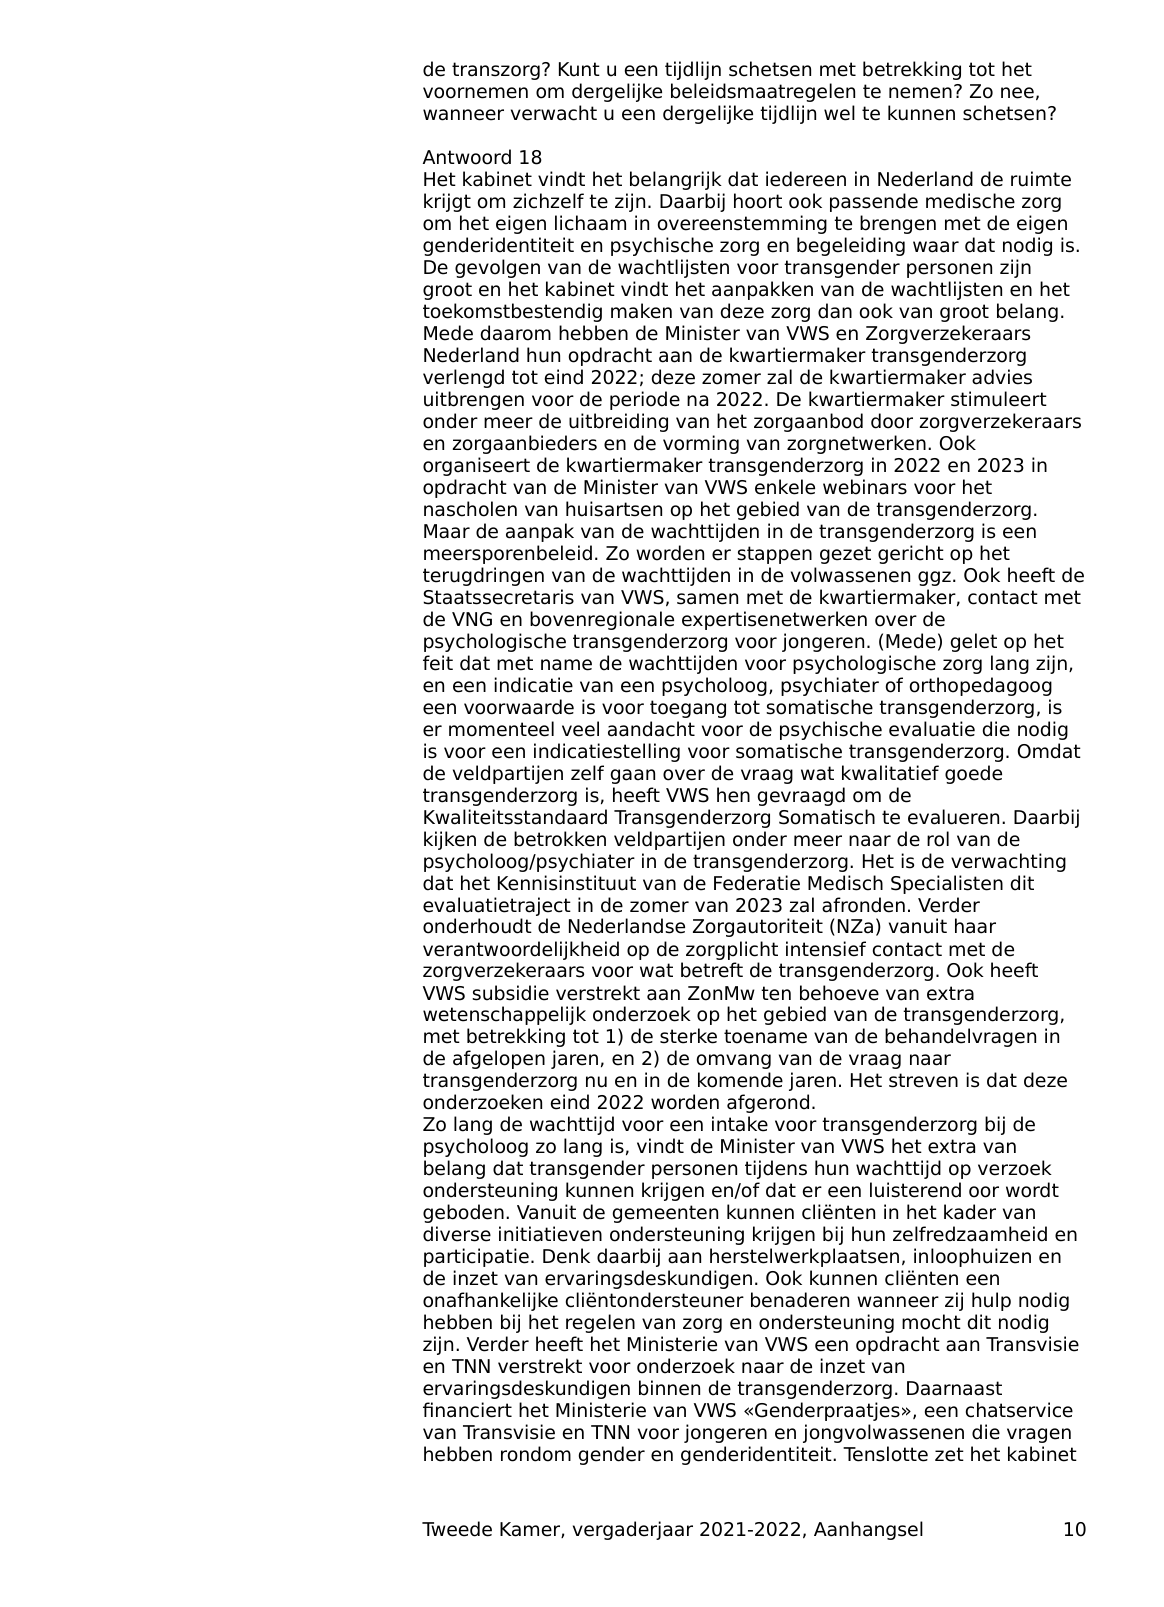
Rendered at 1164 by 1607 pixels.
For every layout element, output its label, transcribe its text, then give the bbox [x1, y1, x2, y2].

text Het kabinet vindt het belangrijk dat iedereen in Nederland de ruimte krijgt om zichzelf te zijn. Daarbij hoort ook passende medische zorg om het eigen lichaam in overeenstemming te brengen met de eigen genderidentiteit en psychische zorg en begeleiding waar dat nodig is. De gevolgen van de wachtlijsten voor transgender personen zijn groot en het kabinet vindt het aanpakken van de wachtlijsten en het toekomstbestendig maken van deze zorg dan ook van groot belang. Mede daarom hebben de Minister van VWS en Zorgverzekeraars Nederland hun opdracht aan de kwartiermaker transgenderzorg verlengd tot eind 2022; deze zomer zal de kwartiermaker advies uitbrengen voor de periode na 2022. De kwartiermaker stimuleert onder meer de uitbreiding van het zorgaanbod door zorgverzekeraars en zorgaanbieders en de vorming van zorgnetwerken. Ook organiseert de kwartiermaker transgenderzorg in 2022 en 2023 in opdracht van de Minister van VWS enkele webinars voor het nascholen van huisartsen op het gebied van de transgenderzorg. Maar de aanpak van de wachttijden in de transgenderzorg is een meersporenbeleid. Zo worden er stappen gezet gericht op het terugdringen van de wachttijden in de volwassenen ggz. Ook heeft de Staatssecretaris van VWS, samen met de kwartiermaker, contact met de VNG en bovenregionale expertisenetwerken over de psychologische transgenderzorg voor jongeren. (Mede) gelet op het feit dat met name de wachttijden voor psychologische zorg lang zijn, en een indicatie van een psycholoog, psychiater of orthopedagoog een voorwaarde is voor toegang tot somatische transgenderzorg, is er momenteel veel aandacht voor de psychische evaluatie die nodig is voor een indicatiestelling voor somatische transgenderzorg. Omdat de veldpartijen zelf gaan over de vraag wat kwalitatief goede transgenderzorg is, heeft VWS hen gevraagd om de Kwaliteitsstandaard Transgenderzorg Somatisch te evalueren. Daarbij kijken de betrokken veldpartijen onder meer naar de rol van de psycholoog/psychiater in de transgenderzorg. Het is de verwachting dat het Kennisinstituut van de Federatie Medisch Specialisten dit evaluatietraject in de zomer van 2023 zal afronden. Verder onderhoudt de Nederlandse Zorgautoriteit (NZa) vanuit haar verantwoordelijkheid op de zorgplicht intensief contact met de zorgverzekeraars voor wat betreft de transgenderzorg. Ook heeft VWS subsidie verstrekt aan ZonMw ten behoeve van extra wetenschappelijk onderzoek op het gebied van de transgenderzorg, met betrekking tot 1) de sterke toename van de behandelvragen in de afgelopen jaren, en 2) de omvang van de vraag naar transgenderzorg nu en in de komende jaren. Het streven is dat deze onderzoeken eind 2022 worden afgerond. [422, 169, 1087, 1114]
text Antwoord 18 [422, 147, 1087, 169]
text de transzorg? Kunt u een tijdlijn schetsen met betrekking tot het voornemen om dergelijke beleidsmaatregelen te nemen? Zo nee, wanneer verwacht u een dergelijke tijdlijn wel te kunnen schetsen? [422, 59, 1087, 125]
text Zo lang de wachttijd voor een intake voor transgenderzorg bij de psycholoog zo lang is, vindt de Minister van VWS het extra van belang dat transgender personen tijdens hun wachttijd op verzoek ondersteuning kunnen krijgen en/of dat er een luisterend oor wordt geboden. Vanuit de gemeenten kunnen cliënten in het kader van diverse initiatieven ondersteuning krijgen bij hun zelfredzaamheid en participatie. Denk daarbij aan herstelwerkplaatsen, inloophuizen en de inzet van ervaringsdeskundigen. Ook kunnen cliënten een onafhankelijke cliëntondersteuner benaderen wanneer zij hulp nodig hebben bij het regelen van zorg en ondersteuning mocht dit nodig zijn. Verder heeft het Ministerie van VWS een opdracht aan Transvisie en TNN verstrekt voor onderzoek naar de inzet van ervaringsdeskundigen binnen de transgenderzorg. Daarnaast financiert het Ministerie van VWS «Genderpraatjes», een chatservice van Transvisie en TNN voor jongeren en jongvolwassenen die vragen hebben rondom gender en genderidentiteit. Tenslotte zet het kabinet [422, 1114, 1087, 1466]
